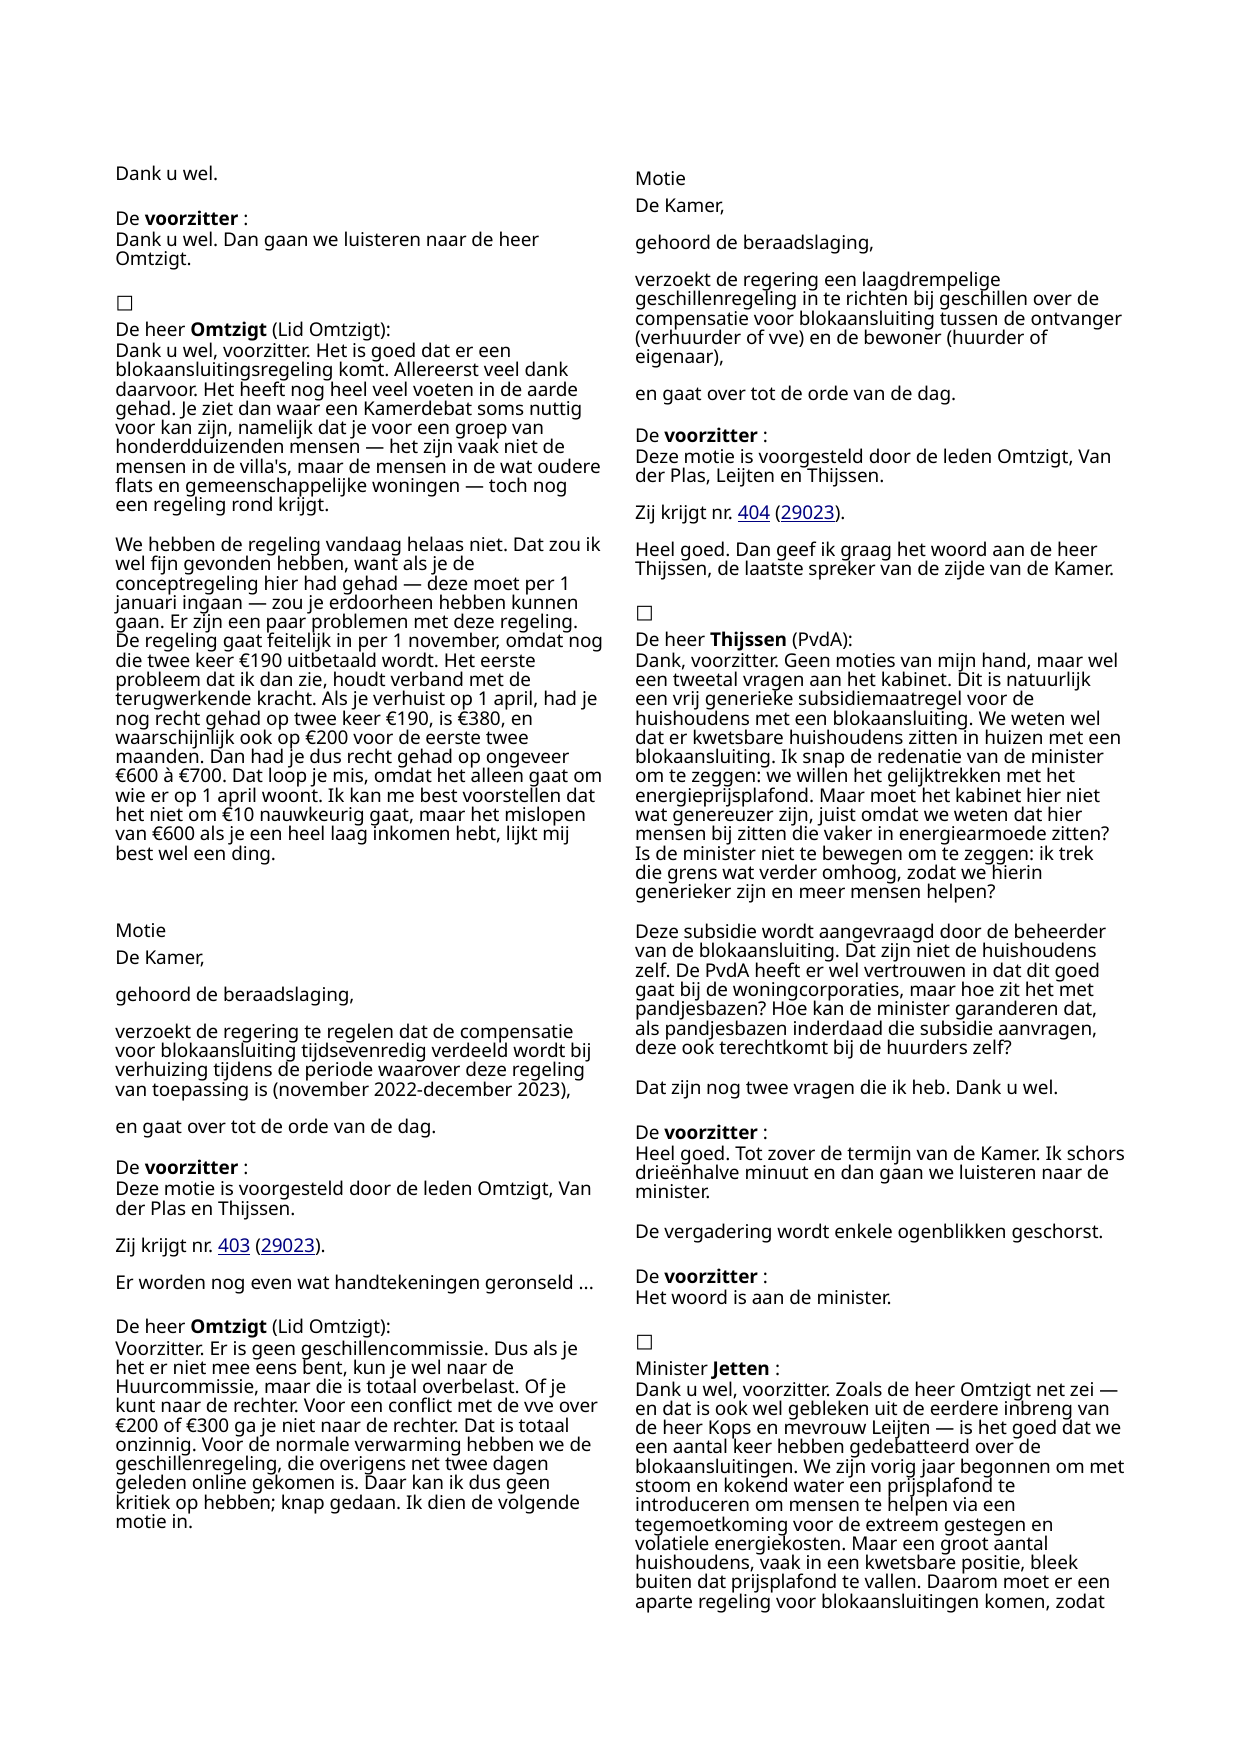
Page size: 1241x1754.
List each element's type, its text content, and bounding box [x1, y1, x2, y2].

text gehoord de beraadslaging, [115, 986, 605, 1005]
text Dank, voorzitter. Geen moties van mijn hand, maar wel een tweetal vragen aan het kabinet. Dit is natuurlijk een vrij generieke subsidiemaatregel voor de huishoudens met een blokaansluiting. We weten wel dat er kwetsbare huishoudens zitten in huizen met een blokaansluiting. Ik snap de redenatie van de minister om te zeggen: we willen het gelijktrekken met het energieprijsplafond. Maar moet het kabinet hier niet wat genereuzer zijn, juist omdat we weten dat hier mensen bij zitten die vaker in energiearmoede zitten? Is de minister niet te bewegen om te zeggen: ik trek die grens wat verder omhoog, zodat we hierin generieker zijn en meer mensen helpen? [635, 652, 1125, 902]
text De heer Thijssen (PvdA): [635, 626, 1125, 652]
text We hebben de regeling vandaag helaas niet. Dat zou ik wel fijn gevonden hebben, want als je de conceptregeling hier had gehad — deze moet per 1 januari ingaan — zou je erdoorheen hebben kunnen gaan. Er zijn een paar problemen met deze regeling. De regeling gaat feitelijk in per 1 november, omdat nog die twee keer €190 uitbetaald wordt. Het eerste probleem dat ik dan zie, houdt verband met de terugwerkende kracht. Als je verhuist op 1 april, had je nog recht gehad op twee keer €190, is €380, en waarschijnlijk ook op €200 voor de eerste twee maanden. Dan had je dus recht gehad op ongeveer €600 à €700. Dat loop je mis, omdat het alleen gaat om wie er op 1 april woont. Ik kan me best voorstellen dat het niet om €10 nauwkeurig gaat, maar het mislopen van €600 als je een heel laag inkomen hebt, lijkt mij best wel een ding. [115, 536, 605, 864]
text ⬜ [635, 600, 1125, 626]
text Deze motie is voorgesteld door de leden Omtzigt, Van der Plas, Leijten en Thijssen. [635, 448, 1125, 486]
text Dank u wel, voorzitter. Zoals de heer Omtzigt net zei — en dat is ook wel gebleken uit de eerdere inbreng van de heer Kops en mevrouw Leijten — is het goed dat we een aantal keer hebben gedebatteerd over de blokaansluitingen. We zijn vorig jaar begonnen om met stoom en kokend water een prijsplafond te introduceren om mensen te helpen via een tegemoetkoming voor de extreem gestegen en volatiele energiekosten. Maar een groot aantal huishoudens, vaak in een kwetsbare positie, bleek buiten dat prijsplafond te vallen. Daarom moet er een aparte regeling voor blokaansluitingen komen, zodat [635, 1381, 1125, 1612]
text Minister Jetten : [635, 1355, 1125, 1381]
text De heer Omtzigt (Lid Omtzigt): [115, 316, 605, 342]
text Motie [635, 165, 1125, 191]
text verzoekt de regering te regelen dat de compensatie voor blokaansluiting tijdsevenredig verdeeld wordt bij verhuizing tijdens de periode waarover deze regeling van toepassing is (november 2022-december 2023), [115, 1023, 605, 1100]
text Dank u wel, voorzitter. Het is goed dat er een blokaansluitingsregeling komt. Allereerst veel dank daarvoor. Het heeft nog heel veel voeten in de aarde gehad. Je ziet dan waar een Kamerdebat soms nuttig voor kan zijn, namelijk dat je voor een groep van honderdduizenden mensen — het zijn vaak niet de mensen in de villa's, maar de mensen in de wat oudere flats en gemeenschappelijke woningen — toch nog een regeling rond krijgt. [115, 342, 605, 515]
text en gaat over tot de orde van de dag. [635, 385, 1125, 404]
text Dank u wel. Dan gaan we luisteren naar de heer Omtzigt. [115, 231, 605, 270]
text Zij krijgt nr. 403 (29023). [115, 1237, 605, 1256]
text Zij krijgt nr. 404 (29023). [635, 504, 1125, 523]
text Dat zijn nog twee vragen die ik heb. Dank u wel. [635, 1079, 1125, 1098]
text Heel goed. Dan geef ik graag het woord aan de heer Thijssen, de laatste spreker van de zijde van de Kamer. [635, 541, 1125, 579]
text Motie [115, 917, 605, 943]
text De Kamer, [635, 197, 1125, 216]
text De voorzitter : [635, 1263, 1125, 1289]
text Voorzitter. Er is geen geschillencommissie. Dus als je het er niet mee eens bent, kun je wel naar de Huurcommissie, maar die is totaal overbelast. Of je kunt naar de rechter. Voor een conflict met de vve over €200 of €300 ga je niet naar de rechter. Dat is totaal onzinnig. Voor de normale verwarming hebben we de geschillenregeling, die overigens net twee dagen geleden online gekomen is. Daar kan ik dus geen kritiek op hebben; knap gedaan. Ik dien de volgende motie in. [115, 1339, 605, 1532]
text verzoekt de regering een laagdrempelige geschillenregeling in te richten bij geschillen over de compensatie voor blokaansluiting tussen de ontvanger (verhuurder of vve) en de bewoner (huurder of eigenaar), [635, 271, 1125, 367]
text ⬜ [635, 1329, 1125, 1355]
text De vergadering wordt enkele ogenblikken geschorst. [635, 1223, 1125, 1242]
text Heel goed. Tot zover de termijn van de Kamer. Ik schors drieënhalve minuut en dan gaan we luisteren naar de minister. [635, 1144, 1125, 1202]
text De voorzitter : [115, 205, 605, 231]
text De heer Omtzigt (Lid Omtzigt): [115, 1314, 605, 1339]
text Het woord is aan de minister. [635, 1289, 1125, 1308]
text Er worden nog even wat handtekeningen geronseld ... [115, 1274, 605, 1293]
text De Kamer, [115, 949, 605, 968]
text De voorzitter : [635, 1119, 1125, 1144]
text De voorzitter : [635, 422, 1125, 448]
text en gaat over tot de orde van de dag. [115, 1118, 605, 1137]
text Deze subsidie wordt aangevraagd door de beheerder van de blokaansluiting. Dat zijn niet de huishoudens zelf. De PvdA heeft er wel vertrouwen in dat dit goed gaat bij de woningcorporaties, maar hoe zit het met pandjesbazen? Hoe kan de minister garanderen dat, als pandjesbazen inderdaad die subsidie aanvragen, deze ook terechtkomt bij de huurders zelf? [635, 923, 1125, 1058]
text Dank u wel. [115, 165, 605, 184]
text gehoord de beraadslaging, [635, 234, 1125, 253]
text Deze motie is voorgesteld door de leden Omtzigt, Van der Plas en Thijssen. [115, 1180, 605, 1219]
text ⬜ [115, 291, 605, 316]
text De voorzitter : [115, 1154, 605, 1180]
